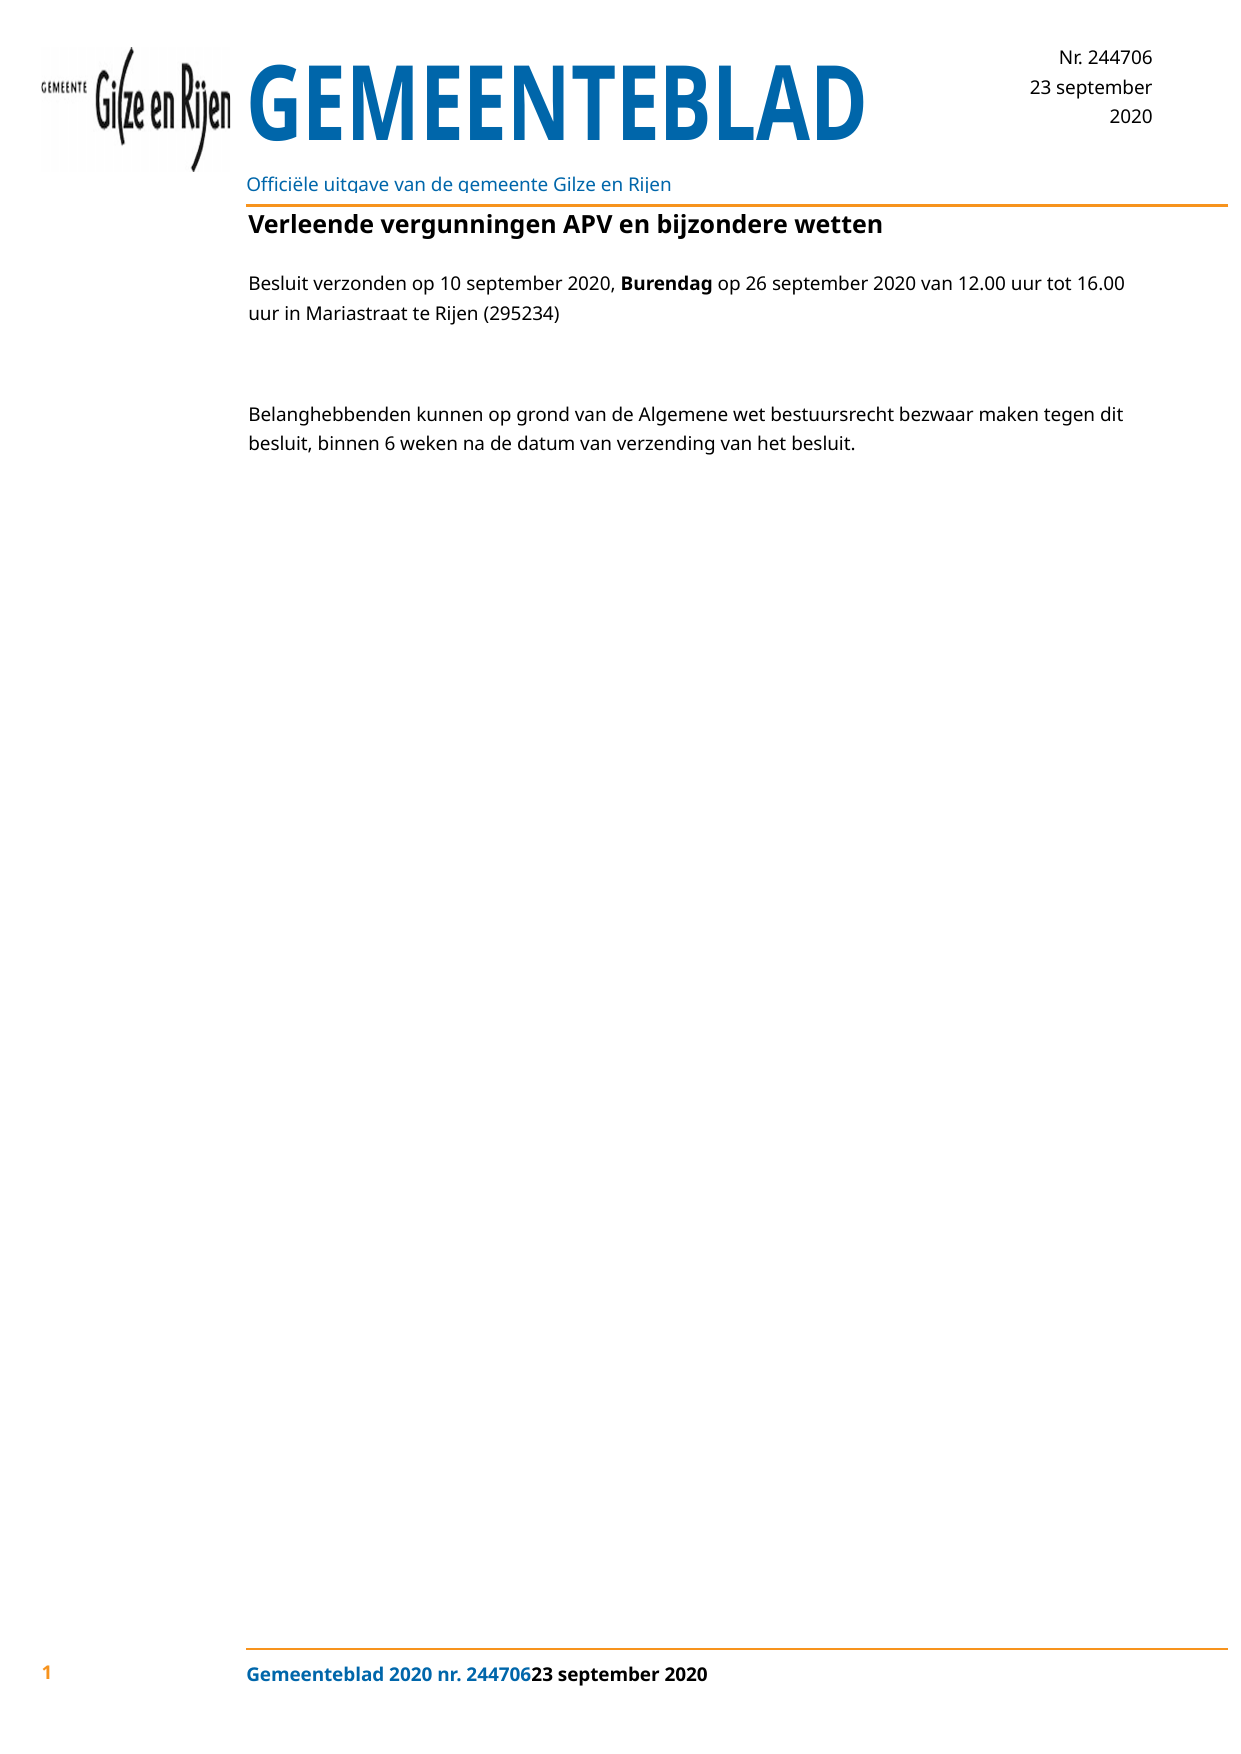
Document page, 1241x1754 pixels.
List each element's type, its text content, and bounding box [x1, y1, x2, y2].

text Besluit verzonden op 10 september 2020, Burendag op 26 september 2020 van 12.00 uur tot 16.00 uur in Mariastraat te Rijen (295234) [248, 270, 1152, 326]
text Verleende vergunningen APV en bijzondere wetten [248, 207, 1152, 241]
text Belanghebbenden kunnen op grond van de Algemene wet bestuursrecht bezwaar maken tegen dit besluit, binnen 6 weken na de datum van verzending van het besluit. [248, 401, 1152, 456]
picture [41, 47, 231, 172]
